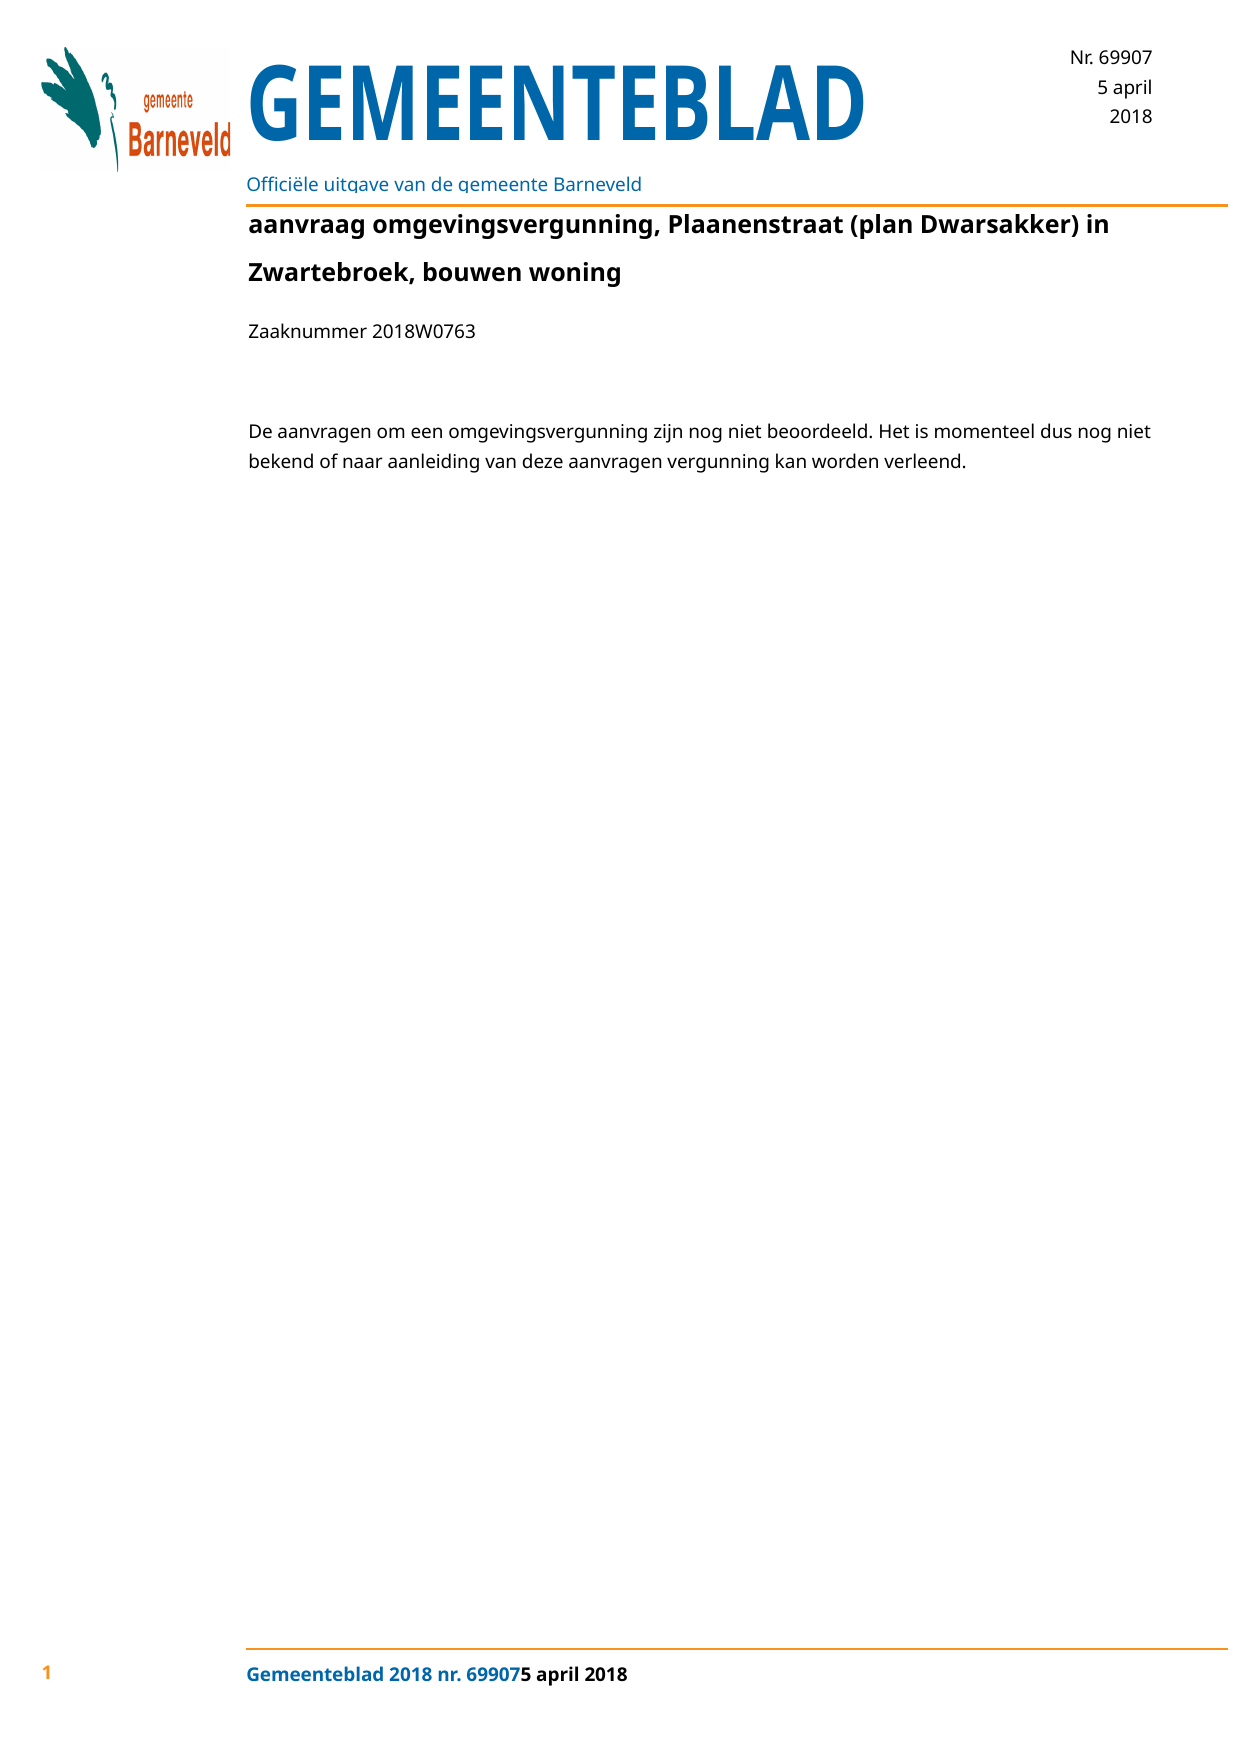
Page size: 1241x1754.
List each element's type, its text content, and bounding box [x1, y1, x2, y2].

picture [41, 47, 231, 172]
text aanvraag omgevingsvergunning, Plaanenstraat (plan Dwarsakker) in Zwartebroek, bouwen woning [248, 207, 1152, 288]
text Zaaknummer 2018W0763 [248, 318, 1152, 344]
text De aanvragen om een omgevingsvergunning zijn nog niet beoordeeld. Het is momenteel dus nog niet bekend of naar aanleiding van deze aanvragen vergunning kan worden verleend. [248, 419, 1152, 474]
